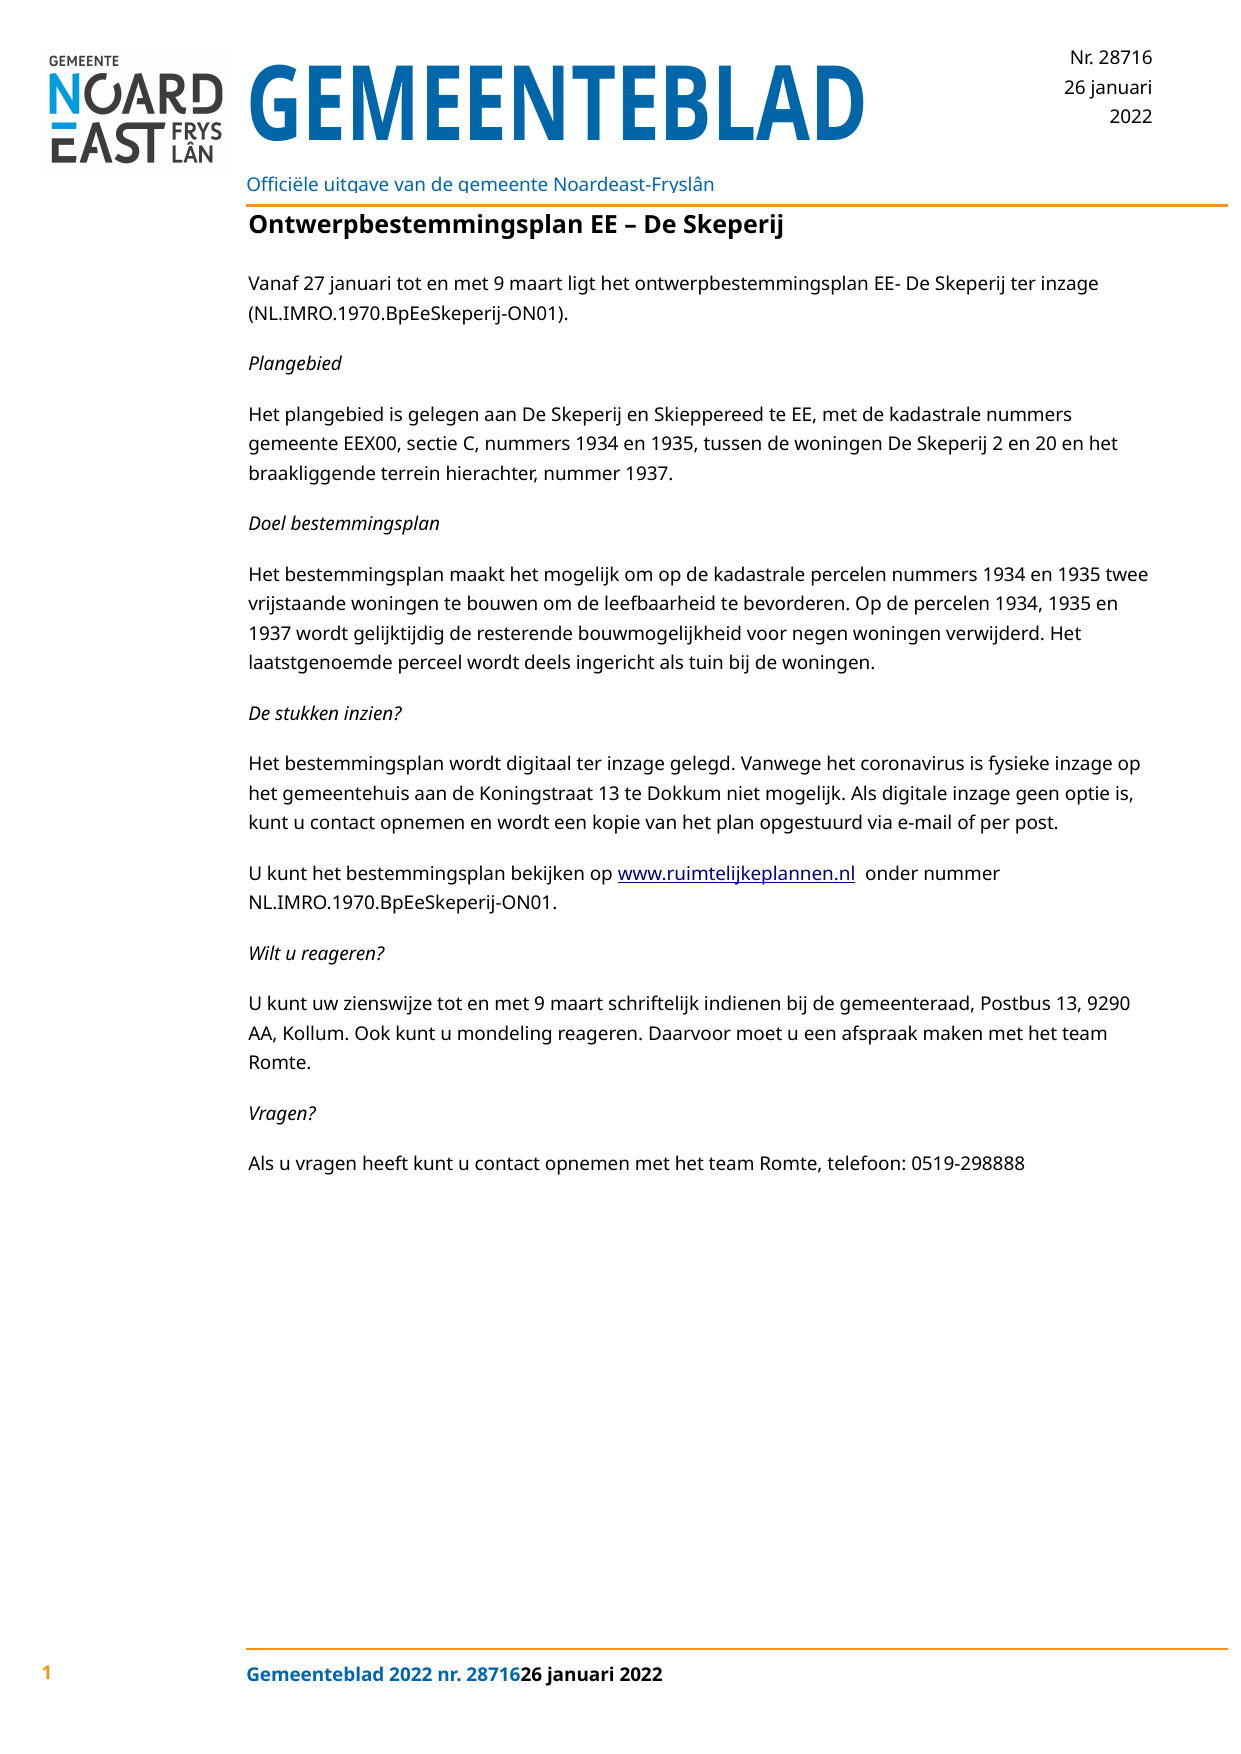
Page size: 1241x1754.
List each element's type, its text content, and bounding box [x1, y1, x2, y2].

text Doel bestemmingsplan [248, 510, 1152, 536]
picture [41, 47, 231, 172]
text Wilt u reageren? [248, 940, 1152, 966]
text U kunt uw zienswijze tot en met 9 maart schriftelijk indienen bij de gemeenteraad, Postbus 13, 9290 AA, Kollum. Ook kunt u mondeling reageren. Daarvoor moet u een afspraak maken met het team Romte. [248, 990, 1152, 1075]
text Ontwerpbestemmingsplan EE – De Skeperij [248, 207, 1152, 241]
text De stukken inzien? [248, 700, 1152, 726]
text Het bestemmingsplan wordt digitaal ter inzage gelegd. Vanwege het coronavirus is fysieke inzage op het gemeentehuis aan de Koningstraat 13 te Dokkum niet mogelijk. Als digitale inzage geen optie is, kunt u contact opnemen en wordt een kopie van het plan opgestuurd via e-mail of per post. [248, 750, 1152, 835]
text Vanaf 27 januari tot en met 9 maart ligt het ontwerpbestemmingsplan EE- De Skeperij ter inzage (NL.IMRO.1970.BpEeSkeperij-ON01). [248, 270, 1152, 326]
text Vragen? [248, 1100, 1152, 1126]
text U kunt het bestemmingsplan bekijken op www.ruimtelijkeplannen.nl onder nummer NL.IMRO.1970.BpEeSkeperij-ON01. [248, 860, 1152, 915]
text Het bestemmingsplan maakt het mogelijk om op de kadastrale percelen nummers 1934 en 1935 twee vrijstaande woningen te bouwen om de leefbaarheid te bevorderen. Op de percelen 1934, 1935 en 1937 wordt gelijktijdig de resterende bouwmogelijkheid voor negen woningen verwijderd. Het laatstgenoemde perceel wordt deels ingericht als tuin bij de woningen. [248, 561, 1152, 675]
text Als u vragen heeft kunt u contact opnemen met het team Romte, telefoon: 0519-298888 [248, 1150, 1152, 1176]
text Het plangebied is gelegen aan De Skeperij en Skieppereed te EE, met de kadastrale nummers gemeente EEX00, sectie C, nummers 1934 en 1935, tussen de woningen De Skeperij 2 en 20 en het braakliggende terrein hierachter, nummer 1937. [248, 401, 1152, 486]
text Plangebied [248, 350, 1152, 376]
